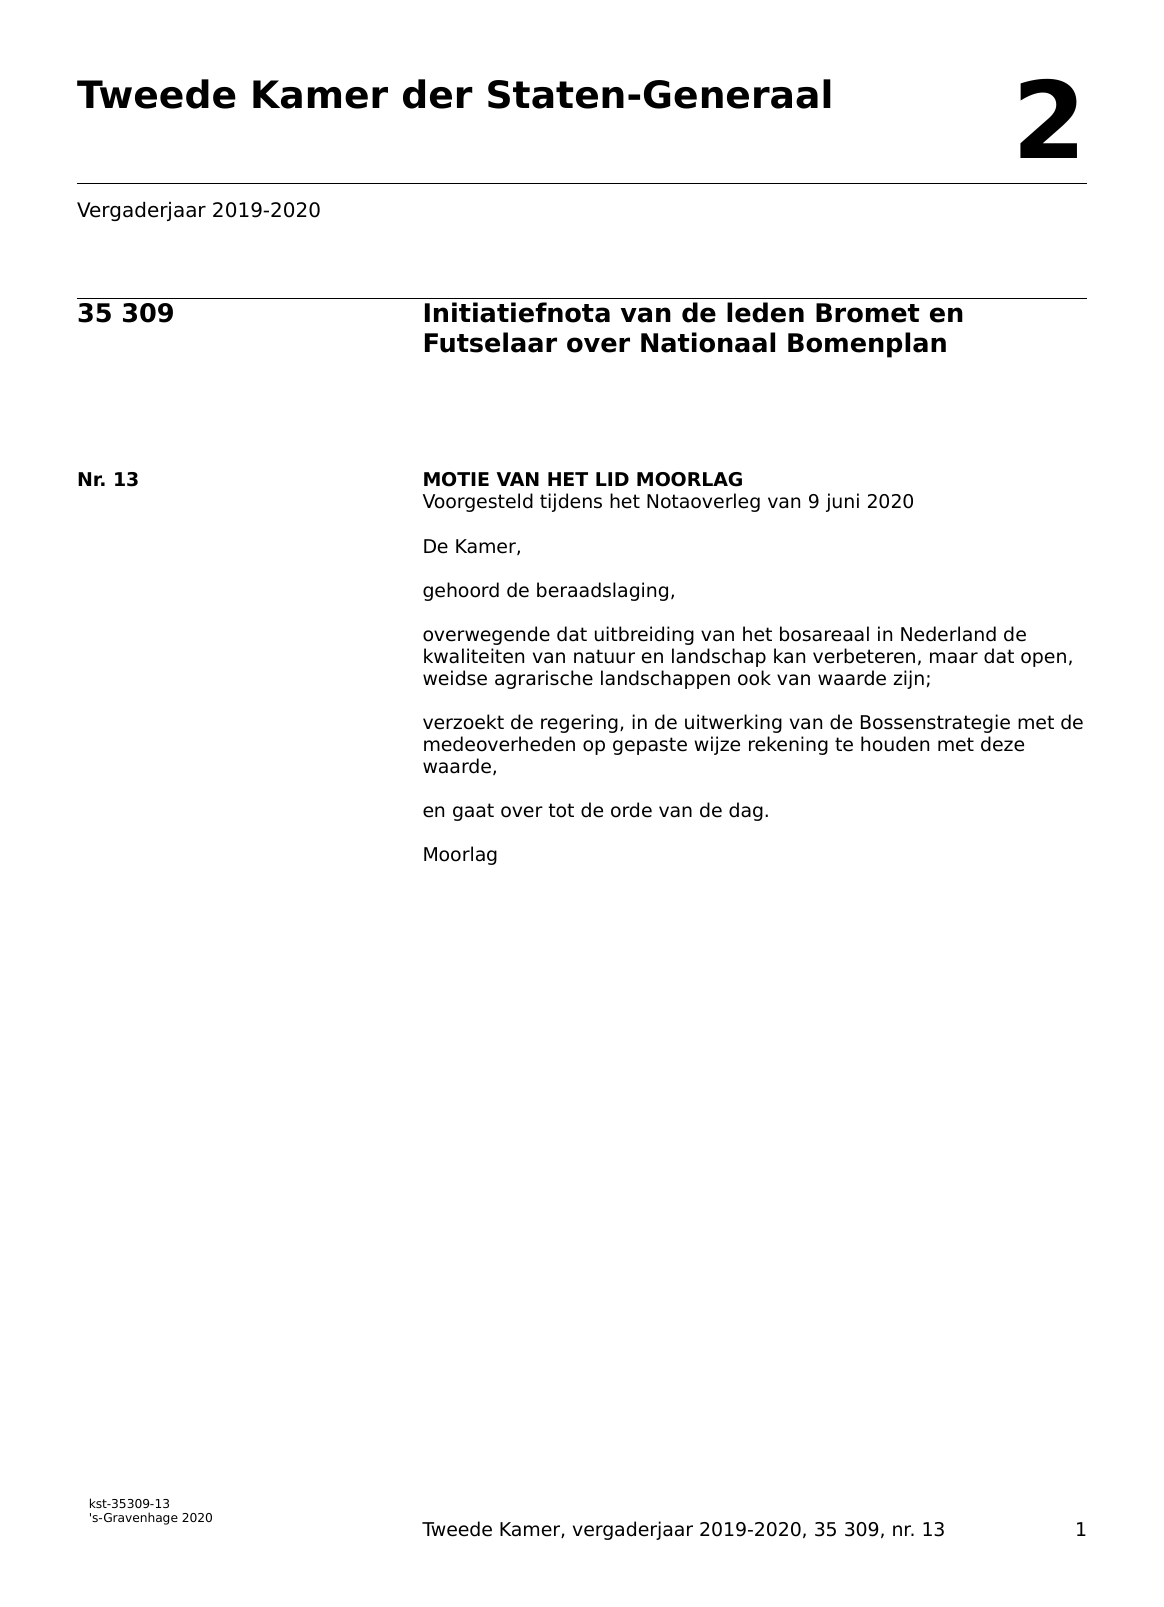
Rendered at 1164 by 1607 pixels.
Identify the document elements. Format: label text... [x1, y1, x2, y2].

text overwegende dat uitbreiding van het bosareaal in Nederland de kwaliteiten van natuur en landschap kan verbeteren, maar dat open, weidse agrarische landschappen ook van waarde zijn; [422, 624, 1087, 690]
subtitle 35 309 Initiatiefnota van de leden Bromet en Futselaar over Nationaal Bomenplan [77, 299, 1087, 358]
text Voorgesteld tijdens het Notaoverleg van 9 juni 2020 [422, 491, 1087, 513]
text 's-Gravenhage 2020 [88, 1511, 323, 1525]
table_cell Vergaderjaar 2019-2020 [77, 184, 1087, 298]
table_header Tweede Kamer der Staten-Generaal [77, 59, 886, 183]
text kst-35309-13 [88, 1497, 323, 1511]
text Moorlag [422, 844, 1087, 866]
text De Kamer, [422, 536, 1087, 557]
text verzoekt de regering, in de uitwerking van de Bossenstrategie met de medeoverheden op gepaste wijze rekening te houden met deze waarde, [422, 712, 1087, 778]
table_header 2 [886, 59, 1087, 183]
text gehoord de beraadslaging, [422, 580, 1087, 602]
text en gaat over tot de orde van de dag. [422, 800, 1087, 822]
subtitle Nr. 13 MOTIE VAN HET LID MOORLAG [77, 469, 1087, 491]
